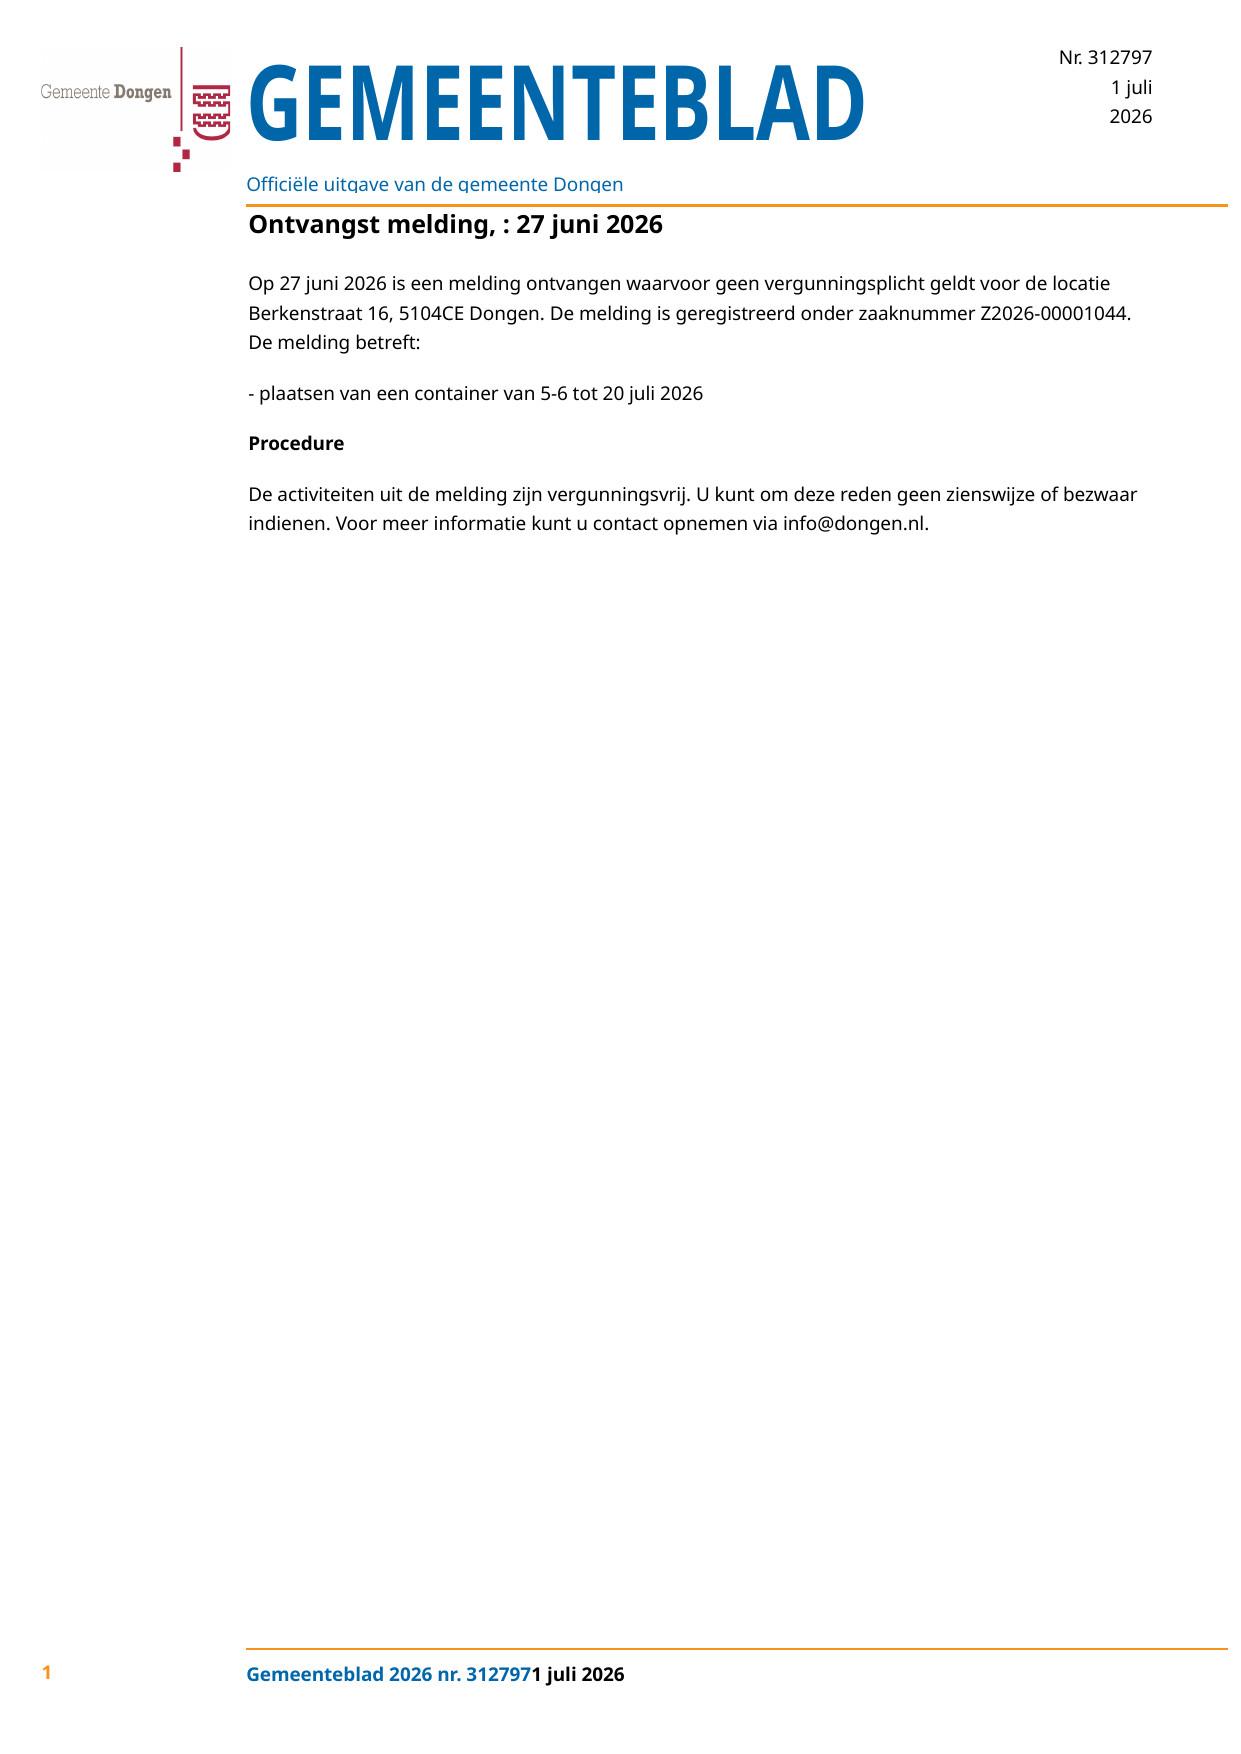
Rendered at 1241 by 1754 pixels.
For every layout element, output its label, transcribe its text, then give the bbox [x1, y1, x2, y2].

text - plaatsen van een container van 5-6 tot 20 juli 2026 [248, 380, 1152, 406]
text De activiteiten uit de melding zijn vergunningsvrij. U kunt om deze reden geen zienswijze of bezwaar indienen. Voor meer informatie kunt u contact opnemen via info@dongen.nl. [248, 481, 1152, 536]
text Ontvangst melding, : 27 juni 2026 [248, 207, 1152, 241]
picture [41, 47, 231, 172]
text Op 27 juni 2026 is een melding ontvangen waarvoor geen vergunningsplicht geldt voor de locatie Berkenstraat 16, 5104CE Dongen. De melding is geregistreerd onder zaaknummer Z2026-00001044. De melding betreft: [248, 270, 1152, 355]
text Procedure [248, 430, 1152, 456]
